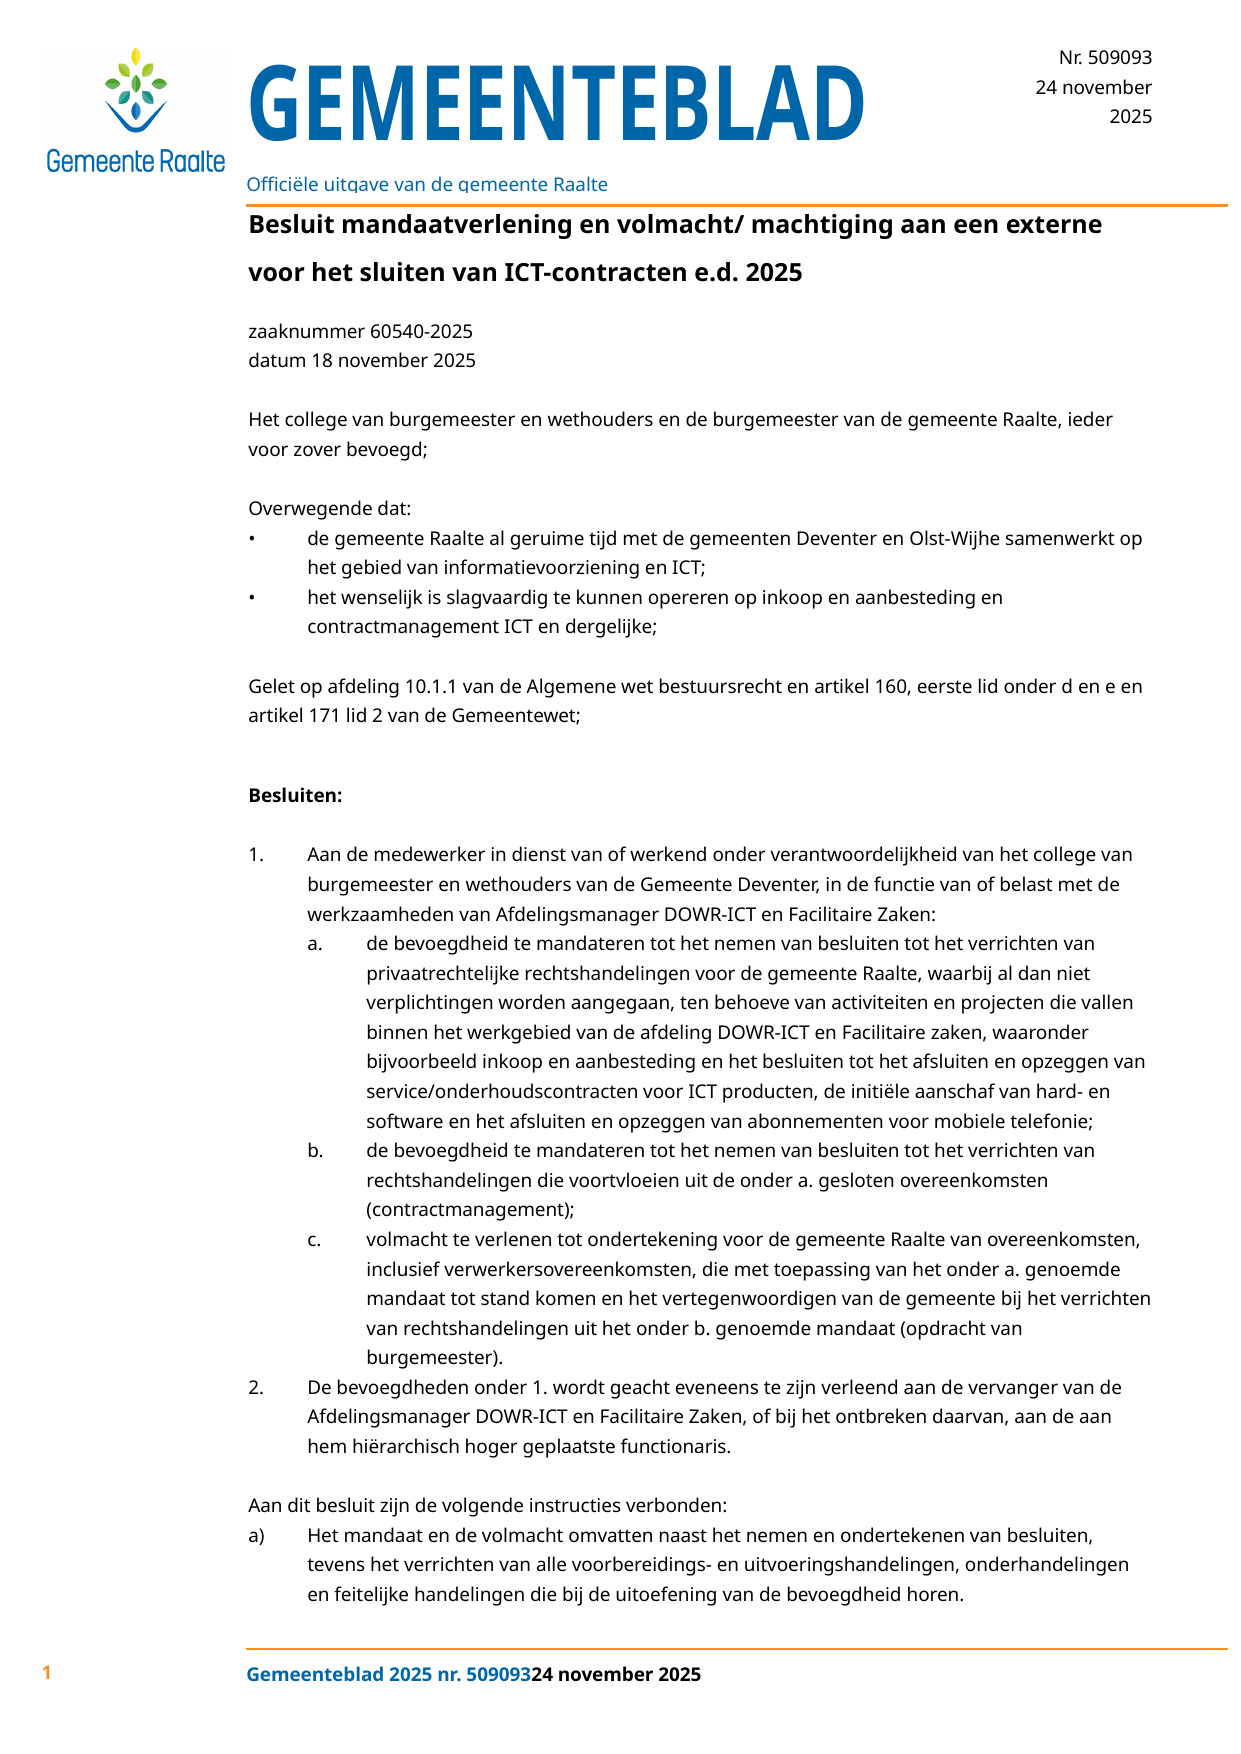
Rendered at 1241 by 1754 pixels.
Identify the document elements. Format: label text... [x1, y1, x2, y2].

list de bevoegdheid te mandateren tot het nemen van besluiten tot het verrichten van privaatrechtelijke rechtshandelingen voor de gemeente Raalte, waarbij al dan niet verplichtingen worden aangegaan, ten behoeve van activiteiten en projecten die vallen binnen het werkgebied van de afdeling DOWR-ICT en Facilitaire zaken, waaronder bijvoorbeeld inkoop en aanbesteding en het besluiten tot het afsluiten en opzeggen van service/onderhoudscontracten voor ICT producten, de initiële aanschaf van hard- en software en het afsluiten en opzeggen van abonnementen voor mobiele telefonie; [307, 930, 1152, 1133]
text datum 18 november 2025 [248, 347, 1152, 373]
list De bevoegdheden onder 1. wordt geacht eveneens te zijn verleend aan de vervanger van de Afdelingsmanager DOWR-ICT en Facilitaire Zaken, of bij het ontbreken daarvan, aan de aan hem hiërarchisch hoger geplaatste functionaris. [248, 1374, 1152, 1459]
text Gelet op afdeling 10.1.1 van de Algemene wet bestuursrecht en artikel 160, eerste lid onder d en e en artikel 171 lid 2 van de Gemeentewet; [248, 673, 1152, 728]
list Het mandaat en de volmacht omvatten naast het nemen en ondertekenen van besluiten, tevens het verrichten van alle voorbereidings- en uitvoeringshandelingen, onderhandelingen en feitelijke handelingen die bij de uitoefening van de bevoegdheid horen. [248, 1522, 1152, 1607]
list de gemeente Raalte al geruime tijd met de gemeenten Deventer en Olst-Wijhe samenwerkt op het gebied van informatievoorziening en ICT; [248, 525, 1152, 580]
text Het college van burgemeester en wethouders en de burgemeester van de gemeente Raalte, ieder voor zover bevoegd; [248, 407, 1152, 462]
text Besluiten: [248, 782, 1152, 808]
list Aan de medewerker in dienst van of werkend onder verantwoordelijkheid van het college van burgemeester en wethouders van de Gemeente Deventer, in de functie van of belast met de werkzaamheden van Afdelingsmanager DOWR-ICT en Facilitaire Zaken: [248, 842, 1152, 926]
text zaaknummer 60540-2025 [248, 318, 1152, 344]
list het wenselijk is slagvaardig te kunnen opereren op inkoop en aanbesteding en contractmanagement ICT en dergelijke; [248, 584, 1152, 639]
list de bevoegdheid te mandateren tot het nemen van besluiten tot het verrichten van rechtshandelingen die voortvloeien uit de onder a. gesloten overeenkomsten (contractmanagement); [307, 1137, 1152, 1222]
list volmacht te verlenen tot ondertekening voor de gemeente Raalte van overeenkomsten, inclusief verwerkersovereenkomsten, die met toepassing van het onder a. genoemde mandaat tot stand komen en het vertegenwoordigen van de gemeente bij het verrichten van rechtshandelingen uit het onder b. genoemde mandaat (opdracht van burgemeester). [307, 1226, 1152, 1370]
text Aan dit besluit zijn de volgende instructies verbonden: [248, 1492, 1152, 1518]
text Overwegende dat: [248, 495, 1152, 521]
picture [41, 47, 231, 172]
text Besluit mandaatverlening en volmacht/ machtiging aan een externe voor het sluiten van ICT-contracten e.d. 2025 [248, 207, 1152, 288]
